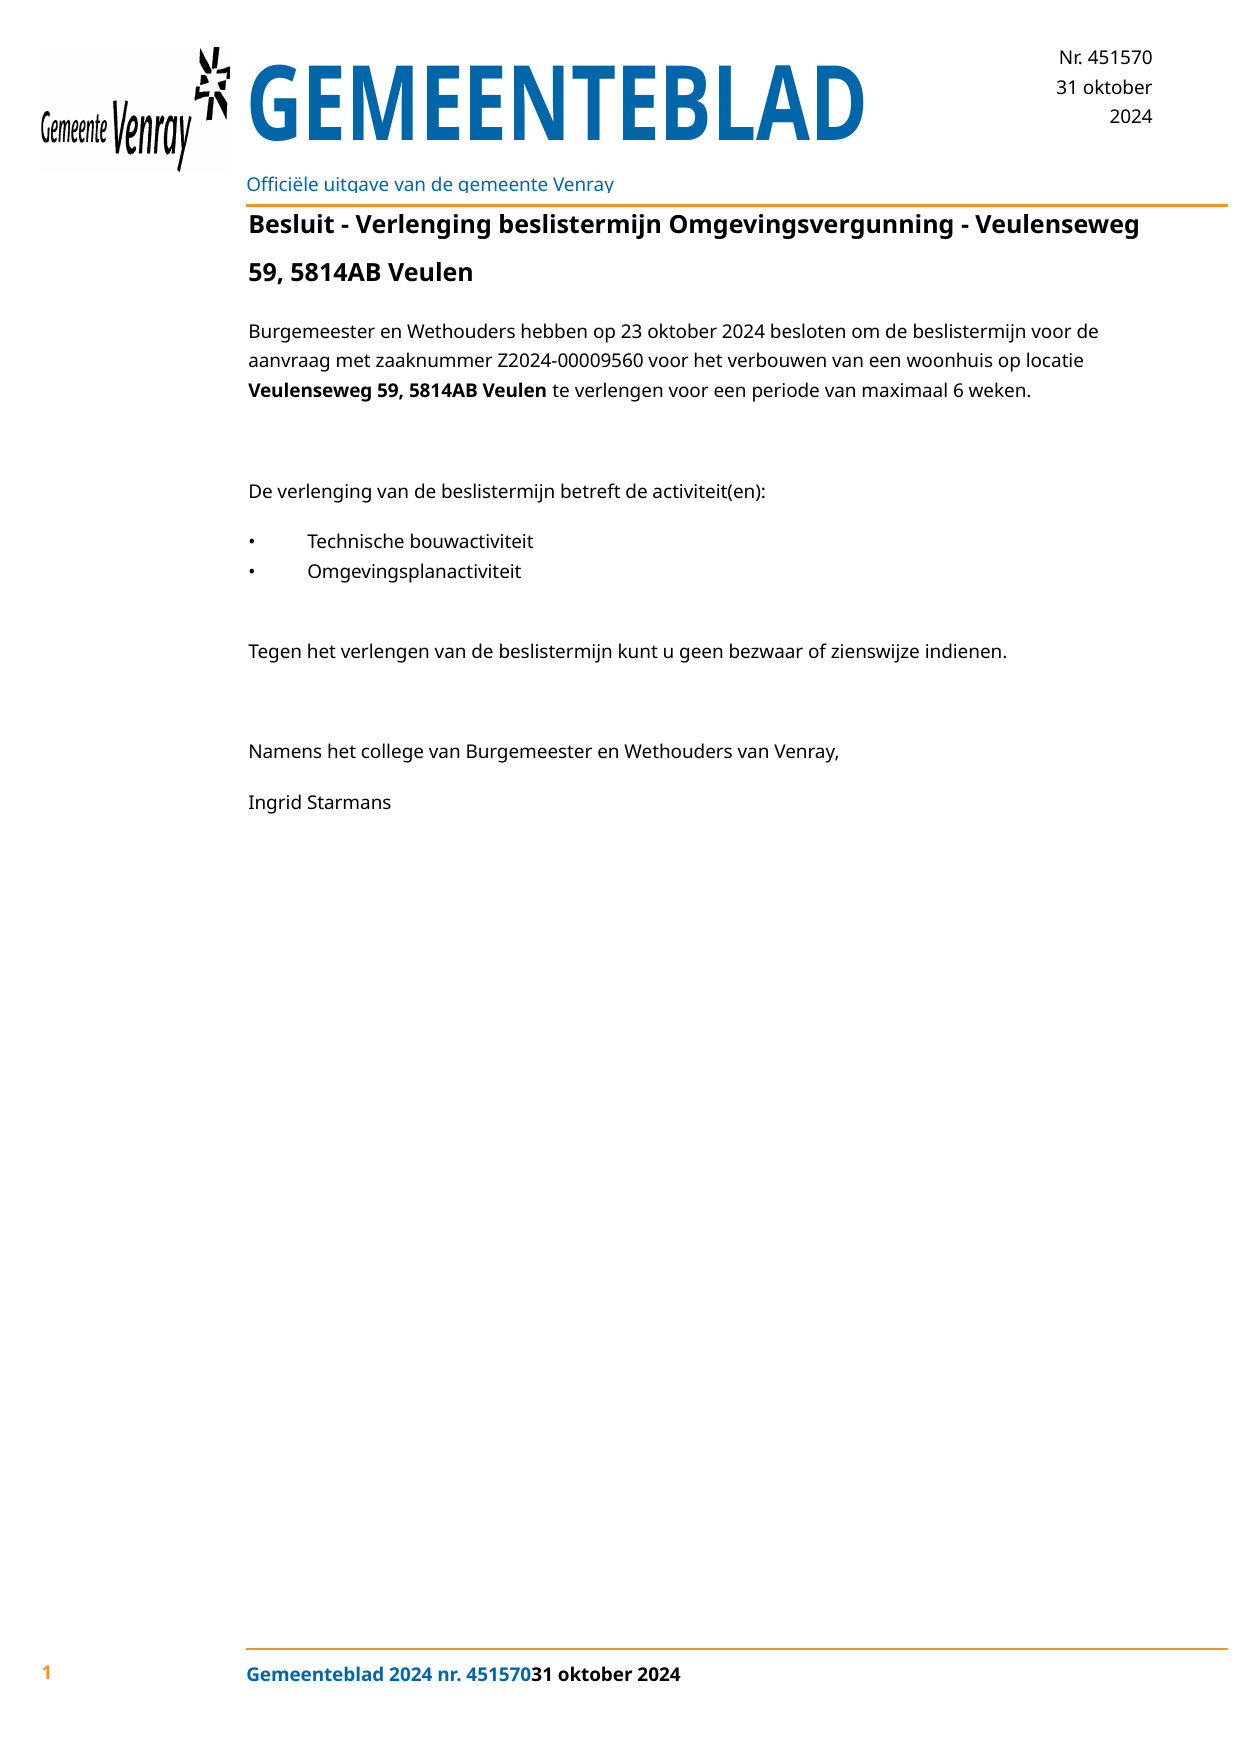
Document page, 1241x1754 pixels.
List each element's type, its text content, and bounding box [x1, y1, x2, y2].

picture [41, 47, 231, 172]
list Technische bouwactiviteit [248, 528, 1152, 554]
text Besluit - Verlenging beslistermijn Omgevingsvergunning - Veulenseweg 59, 5814AB Veulen [248, 207, 1152, 288]
text Namens het college van Burgemeester en Wethouders van Venray, [248, 739, 1152, 764]
list Omgevingsplanactiviteit [248, 558, 1152, 584]
text Tegen het verlengen van de beslistermijn kunt u geen bezwaar of zienswijze indienen. [248, 638, 1152, 664]
text Ingrid Starmans [248, 789, 1152, 815]
text De verlenging van de beslistermijn betreft de activiteit(en): [248, 478, 1152, 504]
text Burgemeester en Wethouders hebben op 23 oktober 2024 besloten om de beslistermijn voor de aanvraag met zaaknummer Z2024-00009560 voor het verbouwen van een woonhuis op locatie Veulenseweg 59, 5814AB Veulen te verlengen voor een periode van maximaal 6 weken. [248, 318, 1152, 403]
